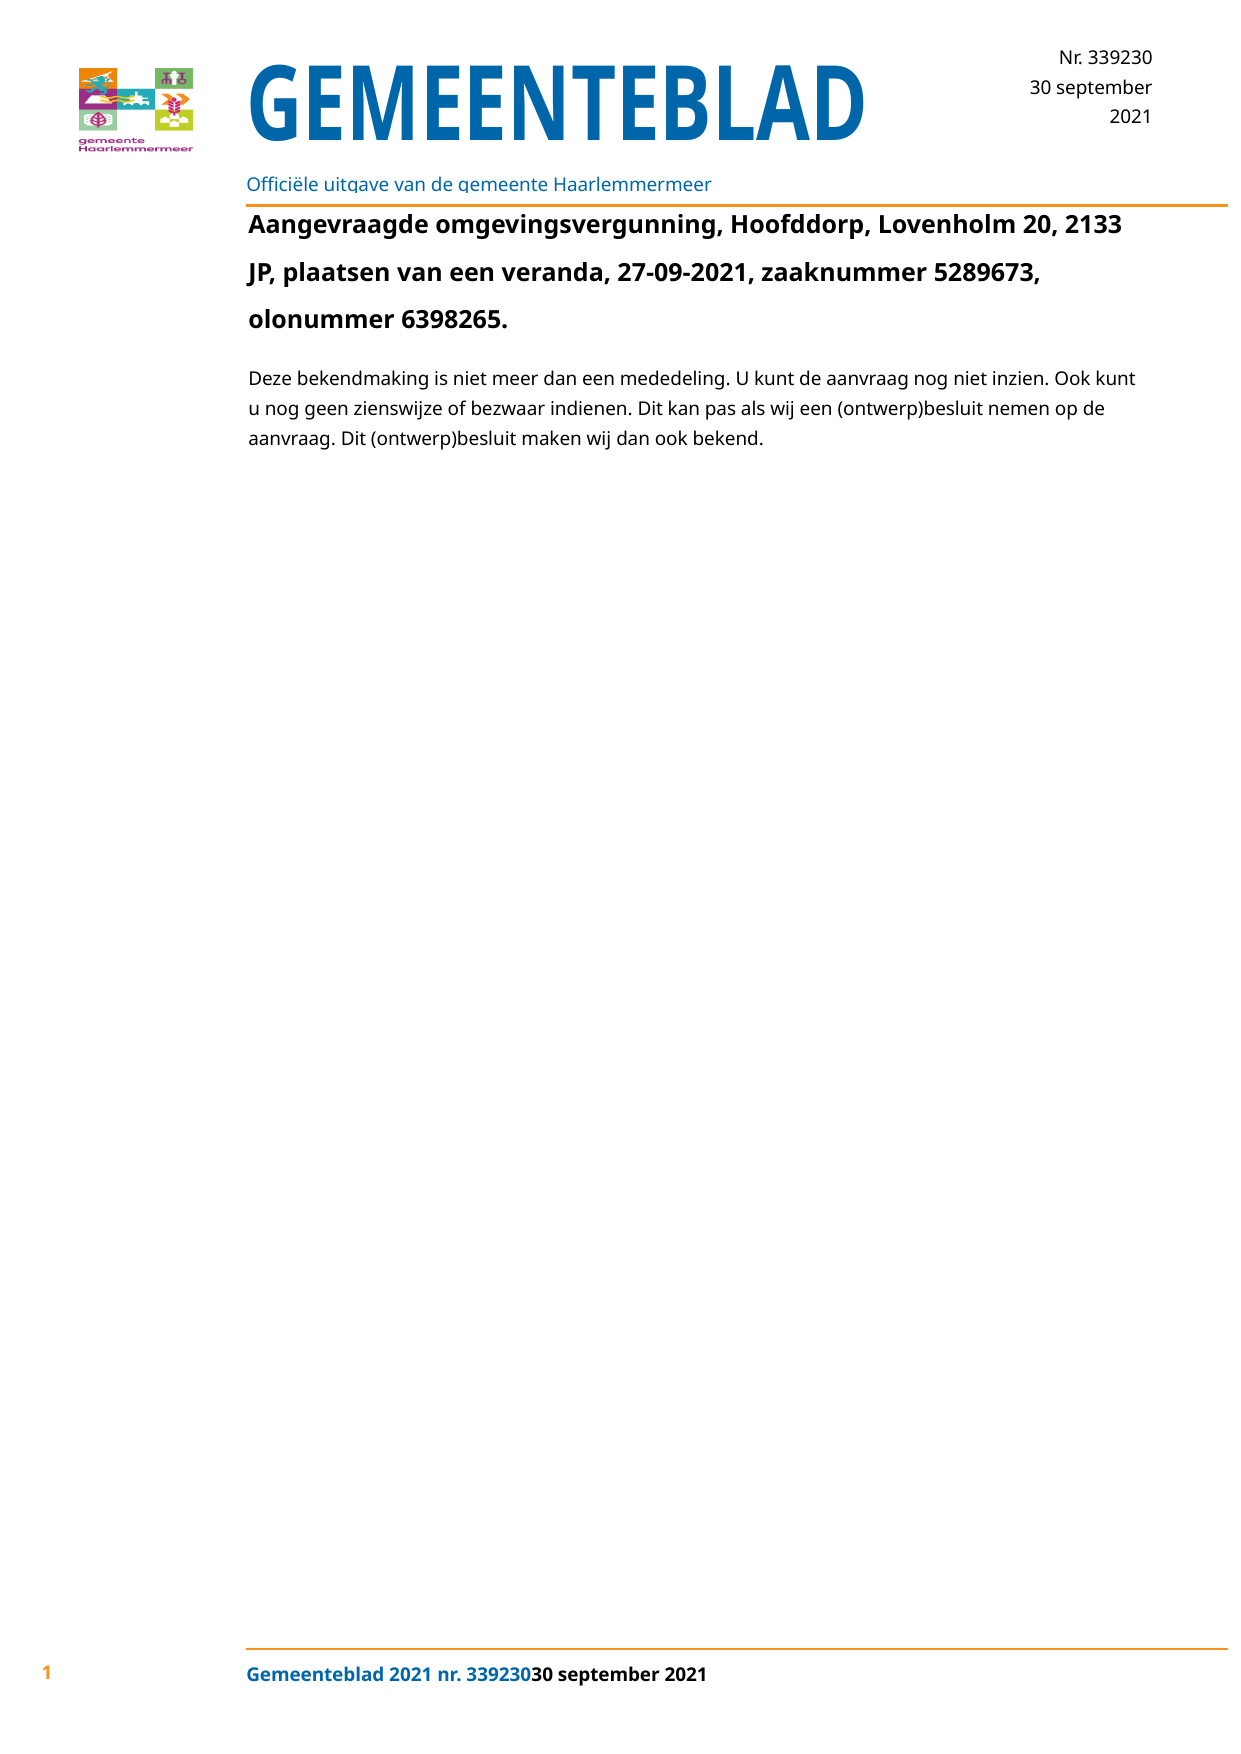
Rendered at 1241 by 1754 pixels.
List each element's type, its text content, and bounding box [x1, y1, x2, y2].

picture [41, 47, 231, 172]
text Deze bekendmaking is niet meer dan een mededeling. U kunt de aanvraag nog niet inzien. Ook kunt u nog geen zienswijze of bezwaar indienen. Dit kan pas als wij een (ontwerp)besluit nemen op de aanvraag. Dit (ontwerp)besluit maken wij dan ook bekend. [248, 366, 1152, 450]
text Aangevraagde omgevingsvergunning, Hoofddorp, Lovenholm 20, 2133 JP, plaatsen van een veranda, 27-09-2021, zaaknummer 5289673, olonummer 6398265. [248, 207, 1152, 336]
